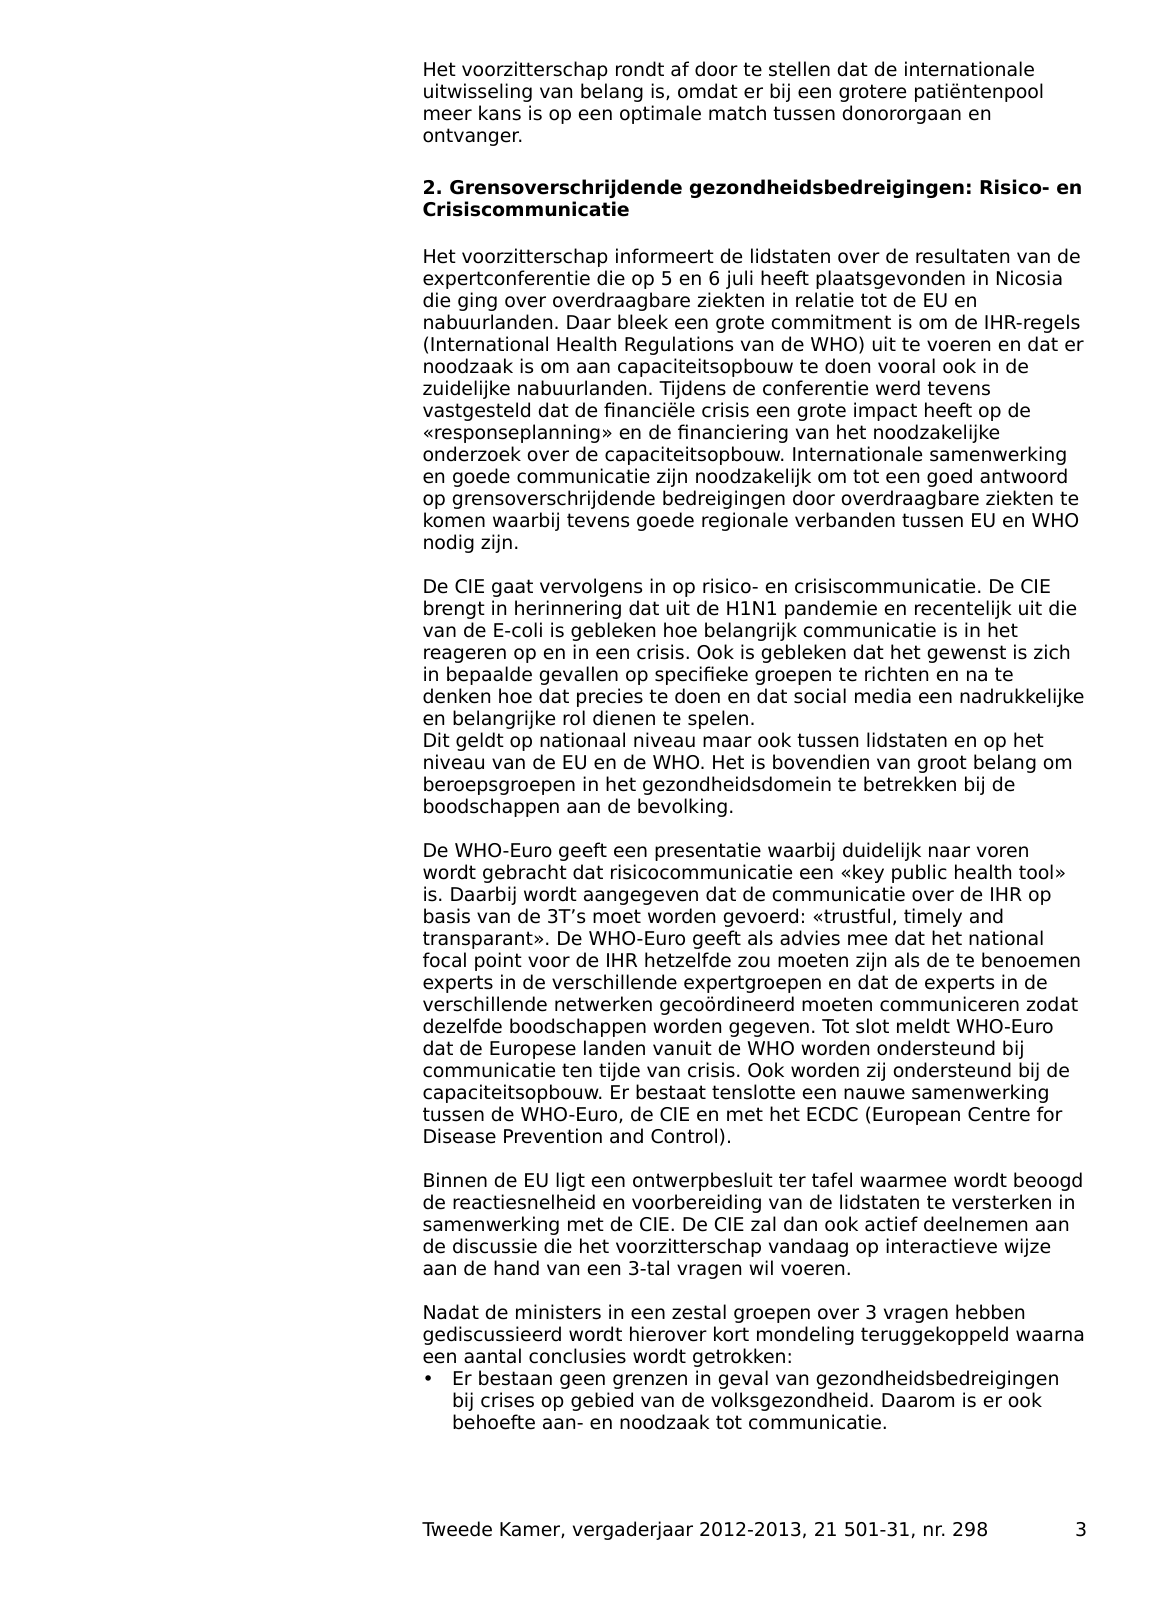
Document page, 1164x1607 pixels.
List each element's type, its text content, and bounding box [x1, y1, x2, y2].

text Nadat de ministers in een zestal groepen over 3 vragen hebben gediscussieerd wordt hierover kort mondeling teruggekoppeld waarna een aantal conclusies wordt getrokken: [422, 1302, 1087, 1368]
text Dit geldt op nationaal niveau maar ook tussen lidstaten en op het niveau van de EU en de WHO. Het is bovendien van groot belang om beroepsgroepen in het gezondheidsdomein te betrekken bij de boodschappen aan de bevolking. [422, 730, 1087, 818]
text De WHO-Euro geeft een presentatie waarbij duidelijk naar voren wordt gebracht dat risicocommunicatie een «key public health tool» is. Daarbij wordt aangegeven dat de communicatie over de IHR op basis van de 3T’s moet worden gevoerd: «trustful, timely and transparant». De WHO-Euro geeft als advies mee dat het national focal point voor de IHR hetzelfde zou moeten zijn als de te benoemen experts in de verschillende expertgroepen en dat de experts in de verschillende netwerken gecoördineerd moeten communiceren zodat dezelfde boodschappen worden gegeven. Tot slot meldt WHO-Euro dat de Europese landen vanuit de WHO worden ondersteund bij communicatie ten tijde van crisis. Ook worden zij ondersteund bij de capaciteitsopbouw. Er bestaat tenslotte een nauwe samenwerking tussen de WHO-Euro, de CIE en met het ECDC (European Centre for Disease Prevention and Control). [422, 840, 1087, 1147]
text Binnen de EU ligt een ontwerpbesluit ter tafel waarmee wordt beoogd de reactiesnelheid en voorbereiding van de lidstaten te versterken in samenwerking met de CIE. De CIE zal dan ook actief deelnemen aan de discussie die het voorzitterschap vandaag op interactieve wijze aan de hand van een 3-tal vragen wil voeren. [422, 1170, 1087, 1279]
text Het voorzitterschap rondt af door te stellen dat de internationale uitwisseling van belang is, omdat er bij een grotere patiëntenpool meer kans is op een optimale match tussen donororgaan en ontvanger. [422, 59, 1087, 147]
text • Er bestaan geen grenzen in geval van gezondheidsbedreigingen bij crises op gebied van de volksgezondheid. Daarom is er ook behoefte aan- en noodzaak tot communicatie. [422, 1368, 1087, 1434]
subtitle 2. Grensoverschrijdende gezondheidsbedreigingen: Risico- en Crisiscommunicatie [422, 177, 1087, 221]
text Het voorzitterschap informeert de lidstaten over de resultaten van de expertconferentie die op 5 en 6 juli heeft plaatsgevonden in Nicosia die ging over overdraagbare ziekten in relatie tot de EU en nabuurlanden. Daar bleek een grote commitment is om de IHR-regels (International Health Regulations van de WHO) uit te voeren en dat er noodzaak is om aan capaciteitsopbouw te doen vooral ook in de zuidelijke nabuurlanden. Tijdens de conferentie werd tevens vastgesteld dat de financiële crisis een grote impact heeft op de «responseplanning» en de financiering van het noodzakelijke onderzoek over de capaciteitsopbouw. Internationale samenwerking en goede communicatie zijn noodzakelijk om tot een goed antwoord op grensoverschrijdende bedreigingen door overdraagbare ziekten te komen waarbij tevens goede regionale verbanden tussen EU en WHO nodig zijn. [422, 246, 1087, 554]
text De CIE gaat vervolgens in op risico- en crisiscommunicatie. De CIE brengt in herinnering dat uit de H1N1 pandemie en recentelijk uit die van de E-coli is gebleken hoe belangrijk communicatie is in het reageren op en in een crisis. Ook is gebleken dat het gewenst is zich in bepaalde gevallen op specifieke groepen te richten en na te denken hoe dat precies te doen en dat social media een nadrukkelijke en belangrijke rol dienen te spelen. [422, 576, 1087, 730]
